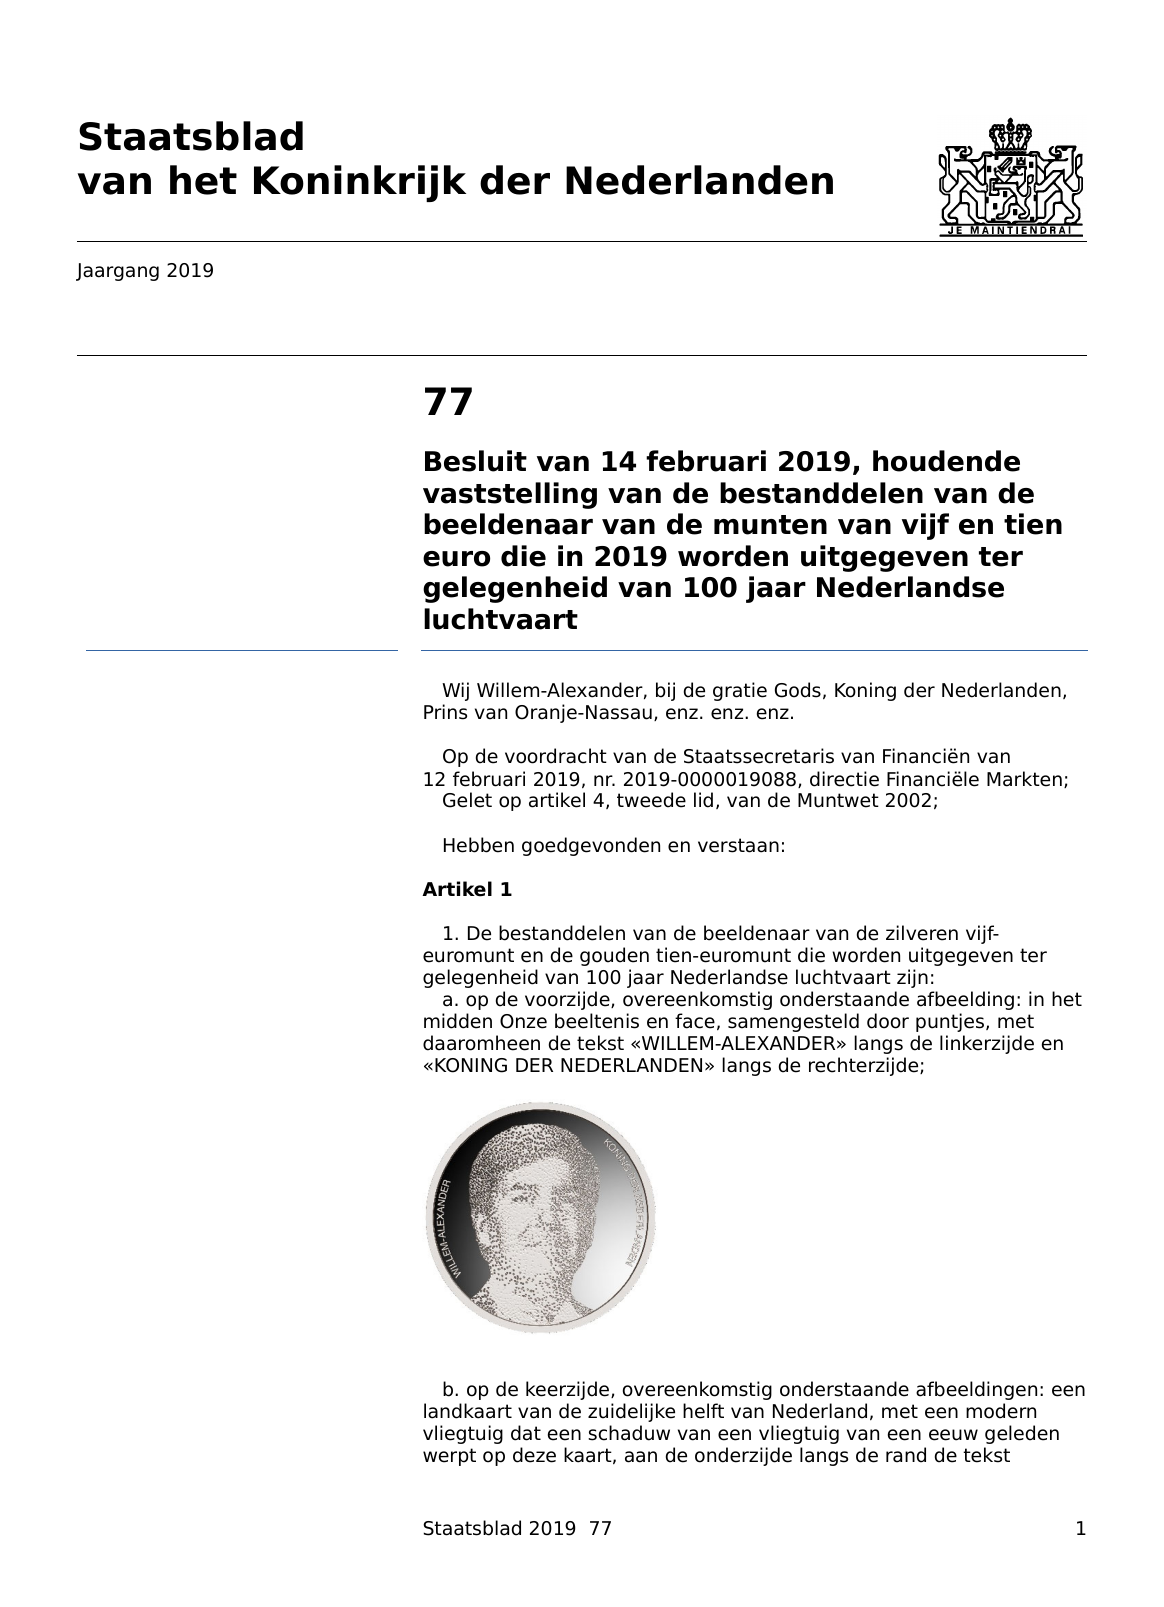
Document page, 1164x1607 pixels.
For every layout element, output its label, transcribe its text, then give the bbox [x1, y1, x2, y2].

text Wij Willem-Alexander, bij de gratie Gods, Koning der Nederlanden, Prins van Oranje-Nassau, enz. enz. enz. [422, 680, 1087, 724]
text Gelet op artikel 4, tweede lid, van de Muntwet 2002; [422, 790, 1087, 812]
text 1. De bestanddelen van de beeldenaar van de zilveren vijf-euromunt en de gouden tien-euromunt die worden uitgegeven ter gelegenheid van 100 jaar Nederlandse luchtvaart zijn: [422, 923, 1087, 989]
text a. op de voorzijde, overeenkomstig onderstaande afbeelding: in het midden Onze beeltenis en face, samengesteld door puntjes, met daaromheen de tekst «WILLEM-ALEXANDER» langs de linkerzijde en «KONING DER NEDERLANDEN» langs de rechterzijde; [422, 989, 1087, 1077]
picture [422, 1098, 659, 1336]
text Op de voordracht van de Staatssecretaris van Financiën van 12 februari 2019, nr. 2019-0000019088, directie Financiële Markten; [422, 746, 1087, 790]
table_cell Jaargang 2019 [77, 242, 1087, 355]
picture [936, 115, 1087, 240]
subtitle 77 [422, 381, 1087, 424]
subtitle Artikel 1 [422, 879, 1087, 901]
table_header [886, 100, 1087, 241]
table_header Staatsblad van het Koninkrijk der Nederlanden [77, 100, 886, 241]
text b. op de keerzijde, overeenkomstig onderstaande afbeeldingen: een landkaart van de zuidelijke helft van Nederland, met een modern vliegtuig dat een schaduw van een vliegtuig van een eeuw geleden werpt op deze kaart, aan de onderzijde langs de rand de tekst [422, 1379, 1087, 1467]
text Hebben goedgevonden en verstaan: [422, 834, 1087, 857]
text Besluit van 14 februari 2019, houdende vaststelling van de bestanddelen van de beeldenaar van de munten van vijf en tien euro die in 2019 worden uitgegeven ter gelegenheid van 100 jaar Nederlandse luchtvaart [422, 447, 1087, 636]
